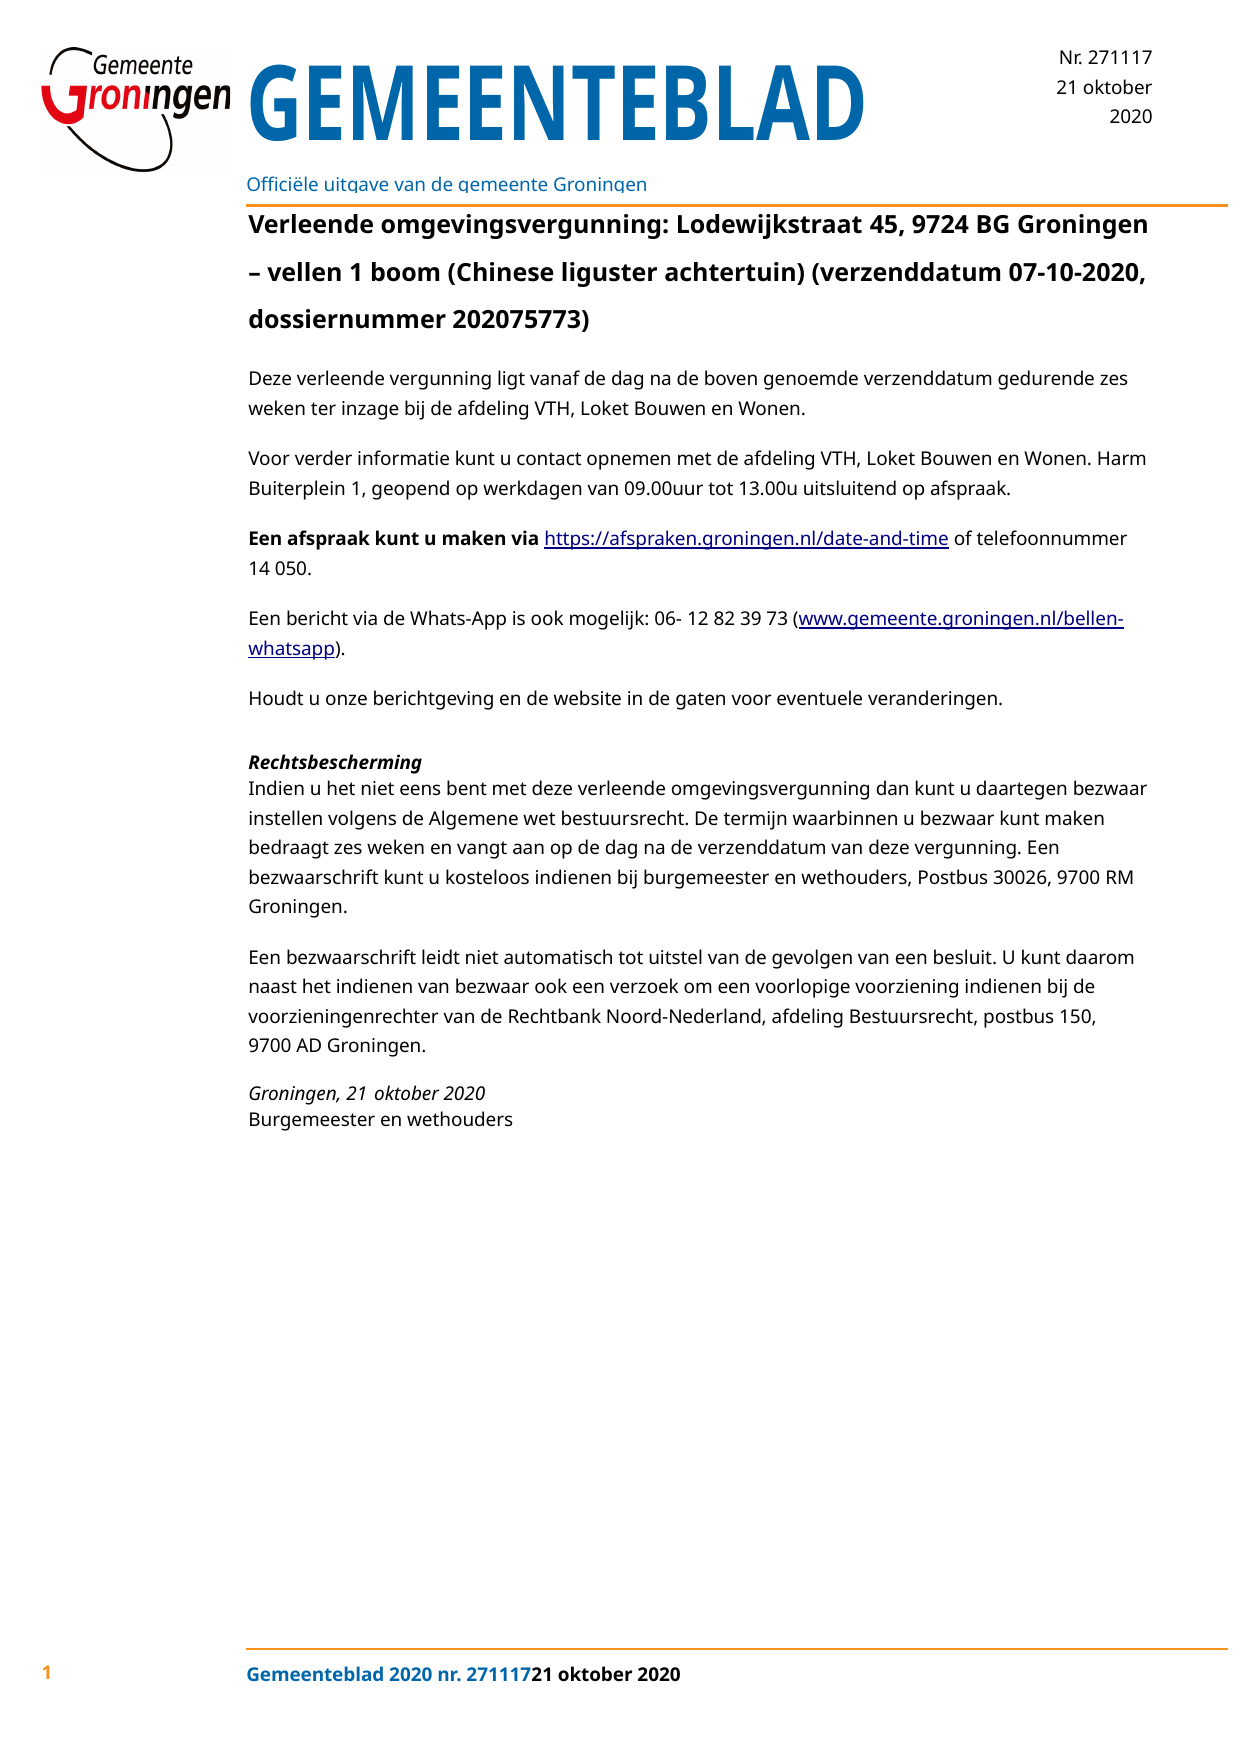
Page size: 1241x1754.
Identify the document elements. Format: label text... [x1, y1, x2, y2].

text Rechtsbescherming [248, 749, 1152, 775]
text Burgemeester en wethouders [248, 1106, 1152, 1132]
text Houdt u onze berichtgeving en de website in de gaten voor eventuele veranderingen. [248, 686, 1152, 711]
text Een bezwaarschrift leidt niet automatisch tot uitstel van de gevolgen van een besluit. U kunt daarom naast het indienen van bezwaar ook een verzoek om een voorlopige voorziening indienen bij de voorzieningenrechter van de Rechtbank Noord-Nederland, afdeling Bestuursrecht, postbus 150, 9700 AD Groningen. [248, 944, 1152, 1058]
text Verleende omgevingsvergunning: Lodewijkstraat 45, 9724 BG Groningen – vellen 1 boom (Chinese liguster achtertuin) (verzenddatum 07-10-2020, dossiernummer 202075773) [248, 207, 1152, 336]
picture [41, 47, 231, 172]
text Voor verder informatie kunt u contact opnemen met de afdeling VTH, Loket Bouwen en Wonen. Harm Buiterplein 1, geopend op werkdagen van 09.00uur tot 13.00u uitsluitend op afspraak. [248, 446, 1152, 501]
text Deze verleende vergunning ligt vanaf de dag na de boven genoemde verzenddatum gedurende zes weken ter inzage bij de afdeling VTH, Loket Bouwen en Wonen. [248, 366, 1152, 421]
text Een afspraak kunt u maken via https://afspraken.groningen.nl/date-and-time of telefoonnummer 14 050. [248, 526, 1152, 581]
text Indien u het niet eens bent met deze verleende omgevingsvergunning dan kunt u daartegen bezwaar instellen volgens de Algemene wet bestuursrecht. De termijn waarbinnen u bezwaar kunt maken bedraagt zes weken en vangt aan op de dag na de verzenddatum van deze vergunning. Een bezwaarschrift kunt u kosteloos indienen bij burgemeester en wethouders, Postbus 30026, 9700 RM Groningen. [248, 775, 1152, 919]
text Groningen, 21 oktober 2020 [248, 1081, 1152, 1106]
text Een bericht via de Whats-App is ook mogelijk: 06- 12 82 39 73 (www.gemeente.groningen.nl/bellen-whatsapp). [248, 606, 1152, 661]
